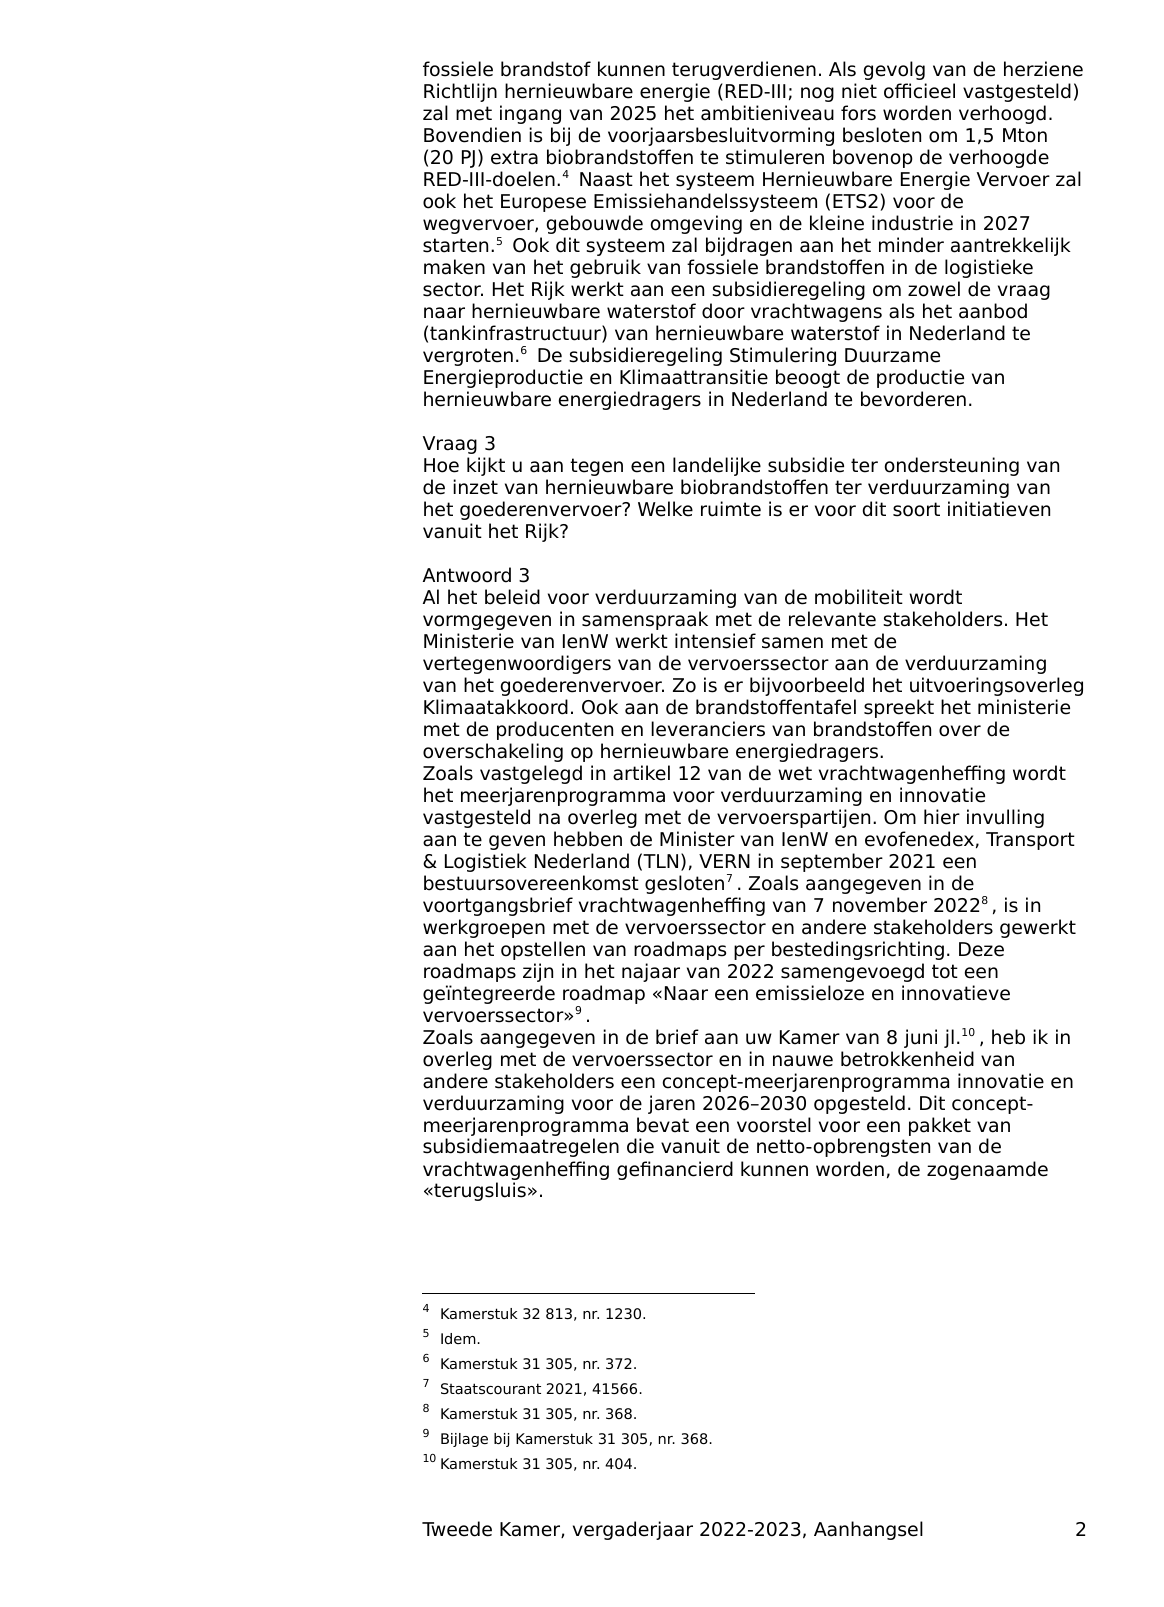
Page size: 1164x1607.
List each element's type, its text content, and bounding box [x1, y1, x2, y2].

text Antwoord 3 [422, 565, 1087, 587]
text fossiele brandstof kunnen terugverdienen. Als gevolg van de herziene Richtlijn hernieuwbare energie (RED-III; nog niet officieel vastgesteld) zal met ingang van 2025 het ambitieniveau fors worden verhoogd. Bovendien is bij de voorjaarsbesluitvorming besloten om 1,5 Mton (20 PJ) extra biobrandstoffen te stimuleren bovenop de verhoogde RED-III-doelen. Naast het systeem Hernieuwbare Energie Vervoer zal ook het Europese Emissiehandelssysteem (ETS2) voor de wegvervoer, gebouwde omgeving en de kleine industrie in 2027 starten. Ook dit systeem zal bijdragen aan het minder aantrekkelijk maken van het gebruik van fossiele brandstoffen in de logistieke sector. Het Rijk werkt aan een subsidieregeling om zowel de vraag naar hernieuwbare waterstof door vrachtwagens als het aanbod (tankinfrastructuur) van hernieuwbare waterstof in Nederland te vergroten. De subsidieregeling Stimulering Duurzame Energieproductie en Klimaattransitie beoogt de productie van hernieuwbare energiedragers in Nederland te bevorderen. [422, 59, 1087, 411]
text Kamerstuk 32 813, nr. 1230. [422, 1302, 1087, 1324]
text Idem. [422, 1327, 1087, 1349]
text Hoe kijkt u aan tegen een landelijke subsidie ter ondersteuning van de inzet van hernieuwbare biobrandstoffen ter verduurzaming van het goederenvervoer? Welke ruimte is er voor dit soort initiatieven vanuit het Rijk? [422, 455, 1087, 543]
text Kamerstuk 31 305, nr. 368. [422, 1402, 1087, 1424]
text Zoals vastgelegd in artikel 12 van de wet vrachtwagenheffing wordt het meerjarenprogramma voor verduurzaming en innovatie vastgesteld na overleg met de vervoerspartijen. Om hier invulling aan te geven hebben de Minister van IenW en evofenedex, Transport & Logistiek Nederland (TLN), VERN in september 2021 een bestuursovereenkomst gesloten. Zoals aangegeven in de voortgangsbrief vrachtwagenheffing van 7 november 2022, is in werkgroepen met de vervoerssector en andere stakeholders gewerkt aan het opstellen van roadmaps per bestedingsrichting. Deze roadmaps zijn in het najaar van 2022 samengevoegd tot een geïntegreerde roadmap «Naar een emissieloze en innovatieve vervoerssector». [422, 763, 1087, 1027]
text Staatscourant 2021, 41566. [422, 1377, 1087, 1399]
text Bijlage bij Kamerstuk 31 305, nr. 368. [422, 1427, 1087, 1449]
text Kamerstuk 31 305, nr. 404. [422, 1452, 1087, 1474]
text Vraag 3 [422, 433, 1087, 455]
text Zoals aangegeven in de brief aan uw Kamer van 8 juni jl., heb ik in overleg met de vervoerssector en in nauwe betrokkenheid van andere stakeholders een concept-meerjarenprogramma innovatie en verduurzaming voor de jaren 2026–2030 opgesteld. Dit concept-meerjarenprogramma bevat een voorstel voor een pakket van subsidiemaatregelen die vanuit de netto-opbrengsten van de vrachtwagenheffing gefinancierd kunnen worden, de zogenaamde «terugsluis». [422, 1027, 1087, 1202]
text Kamerstuk 31 305, nr. 372. [422, 1352, 1087, 1374]
text Al het beleid voor verduurzaming van de mobiliteit wordt vormgegeven in samenspraak met de relevante stakeholders. Het Ministerie van IenW werkt intensief samen met de vertegenwoordigers van de vervoerssector aan de verduurzaming van het goederenvervoer. Zo is er bijvoorbeeld het uitvoeringsoverleg Klimaatakkoord. Ook aan de brandstoffentafel spreekt het ministerie met de producenten en leveranciers van brandstoffen over de overschakeling op hernieuwbare energiedragers. [422, 587, 1087, 763]
